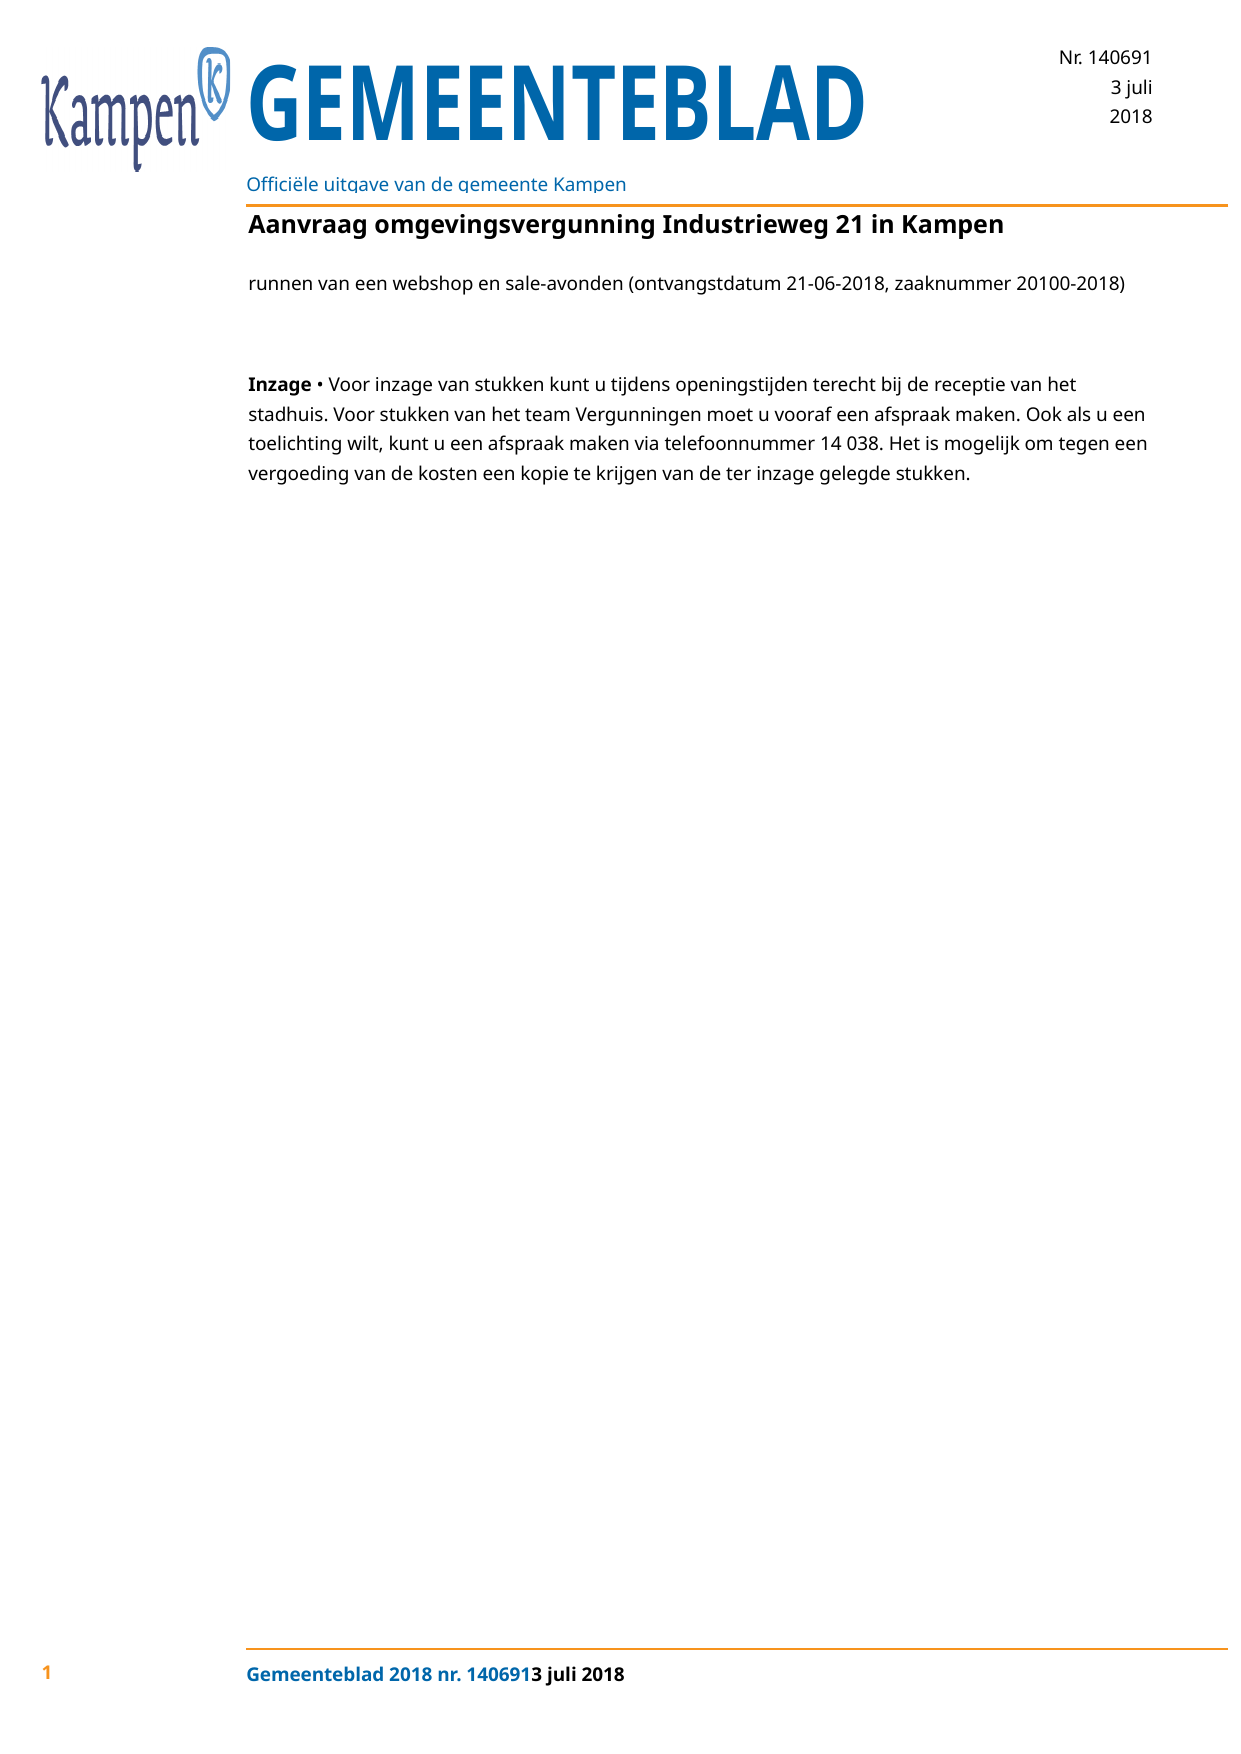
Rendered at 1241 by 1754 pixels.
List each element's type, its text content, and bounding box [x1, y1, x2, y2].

picture [41, 47, 231, 172]
text runnen van een webshop en sale-avonden (ontvangstdatum 21-06-2018, zaaknummer 20100-2018) [248, 270, 1152, 296]
text Inzage • Voor inzage van stukken kunt u tijdens openingstijden terecht bij de receptie van het stadhuis. Voor stukken van het team Vergunningen moet u vooraf een afspraak maken. Ook als u een toelichting wilt, kunt u een afspraak maken via telefoonnummer 14 038. Het is mogelijk om tegen een vergoeding van de kosten een kopie te krijgen van de ter inzage gelegde stukken. [248, 371, 1152, 486]
text Aanvraag omgevingsvergunning Industrieweg 21 in Kampen [248, 207, 1152, 241]
